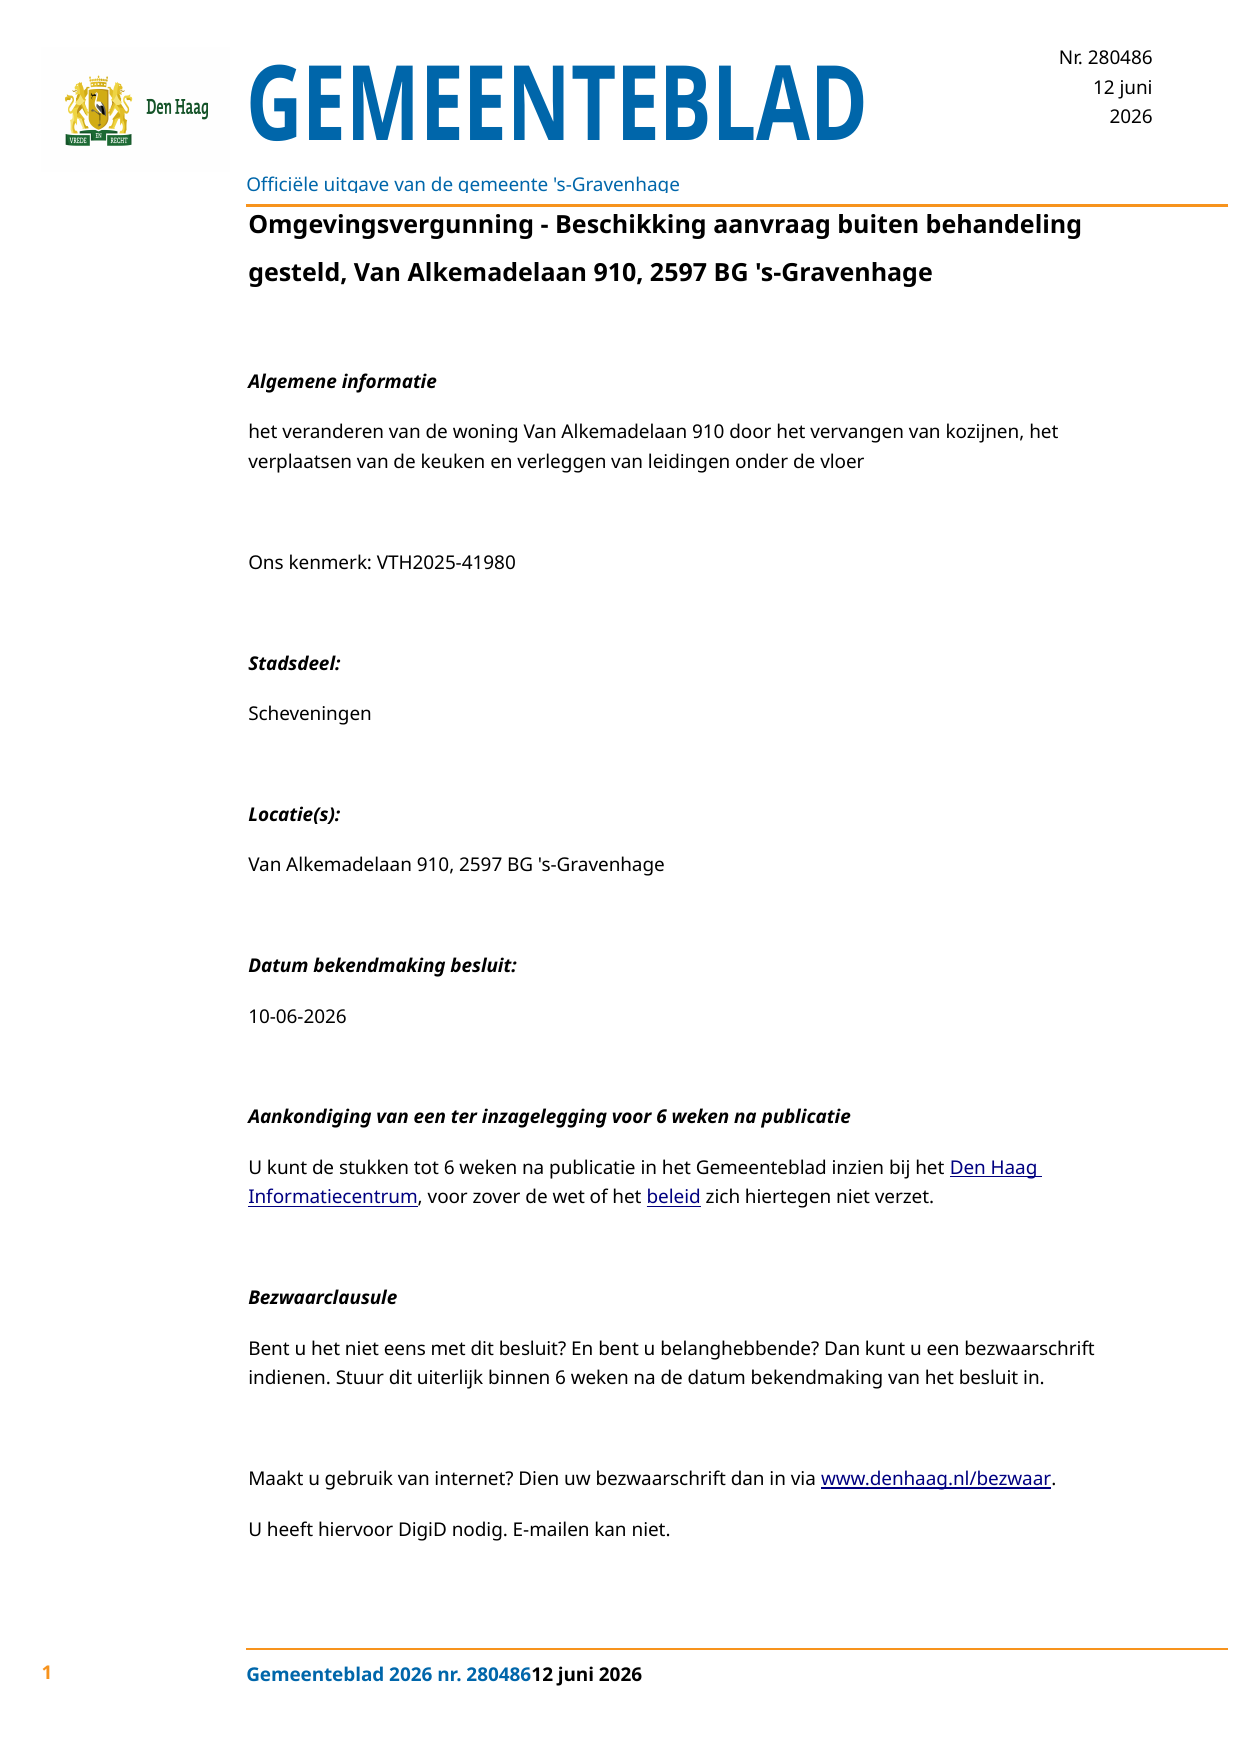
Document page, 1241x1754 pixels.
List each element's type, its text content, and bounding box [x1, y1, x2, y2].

text U heeft hiervoor DigiD nodig. E-mailen kan niet. [248, 1516, 1152, 1542]
text Datum bekendmaking besluit: [248, 952, 1152, 978]
text Maakt u gebruik van internet? Dien uw bezwaarschrift dan in via www.denhaag.nl/bezwaar. [248, 1465, 1152, 1491]
text Bezwaarclausule [248, 1284, 1152, 1310]
picture [41, 47, 231, 172]
text het veranderen van de woning Van Alkemadelaan 910 door het vervangen van kozijnen, het verplaatsen van de keuken en verleggen van leidingen onder de vloer [248, 419, 1152, 474]
text Aankondiging van een ter inzagelegging voor 6 weken na publicatie [248, 1104, 1152, 1129]
text U kunt de stukken tot 6 weken na publicatie in het Gemeenteblad inzien bij het Den Haag Informatiecentrum, voor zover de wet of het beleid zich hiertegen niet verzet. [248, 1154, 1152, 1209]
text 10-06-2026 [248, 1003, 1152, 1029]
text Algemene informatie [248, 368, 1152, 394]
text Omgevingsvergunning - Beschikking aanvraag buiten behandeling gesteld, Van Alkemadelaan 910, 2597 BG 's-Gravenhage [248, 207, 1152, 288]
text Scheveningen [248, 700, 1152, 726]
text Ons kenmerk: VTH2025-41980 [248, 549, 1152, 575]
text Bent u het niet eens met dit besluit? En bent u belanghebbende? Dan kunt u een bezwaarschrift indienen. Stuur dit uiterlijk binnen 6 weken na de datum bekendmaking van het besluit in. [248, 1335, 1152, 1390]
text Van Alkemadelaan 910, 2597 BG 's-Gravenhage [248, 852, 1152, 877]
text Locatie(s): [248, 801, 1152, 827]
text Stadsdeel: [248, 650, 1152, 676]
